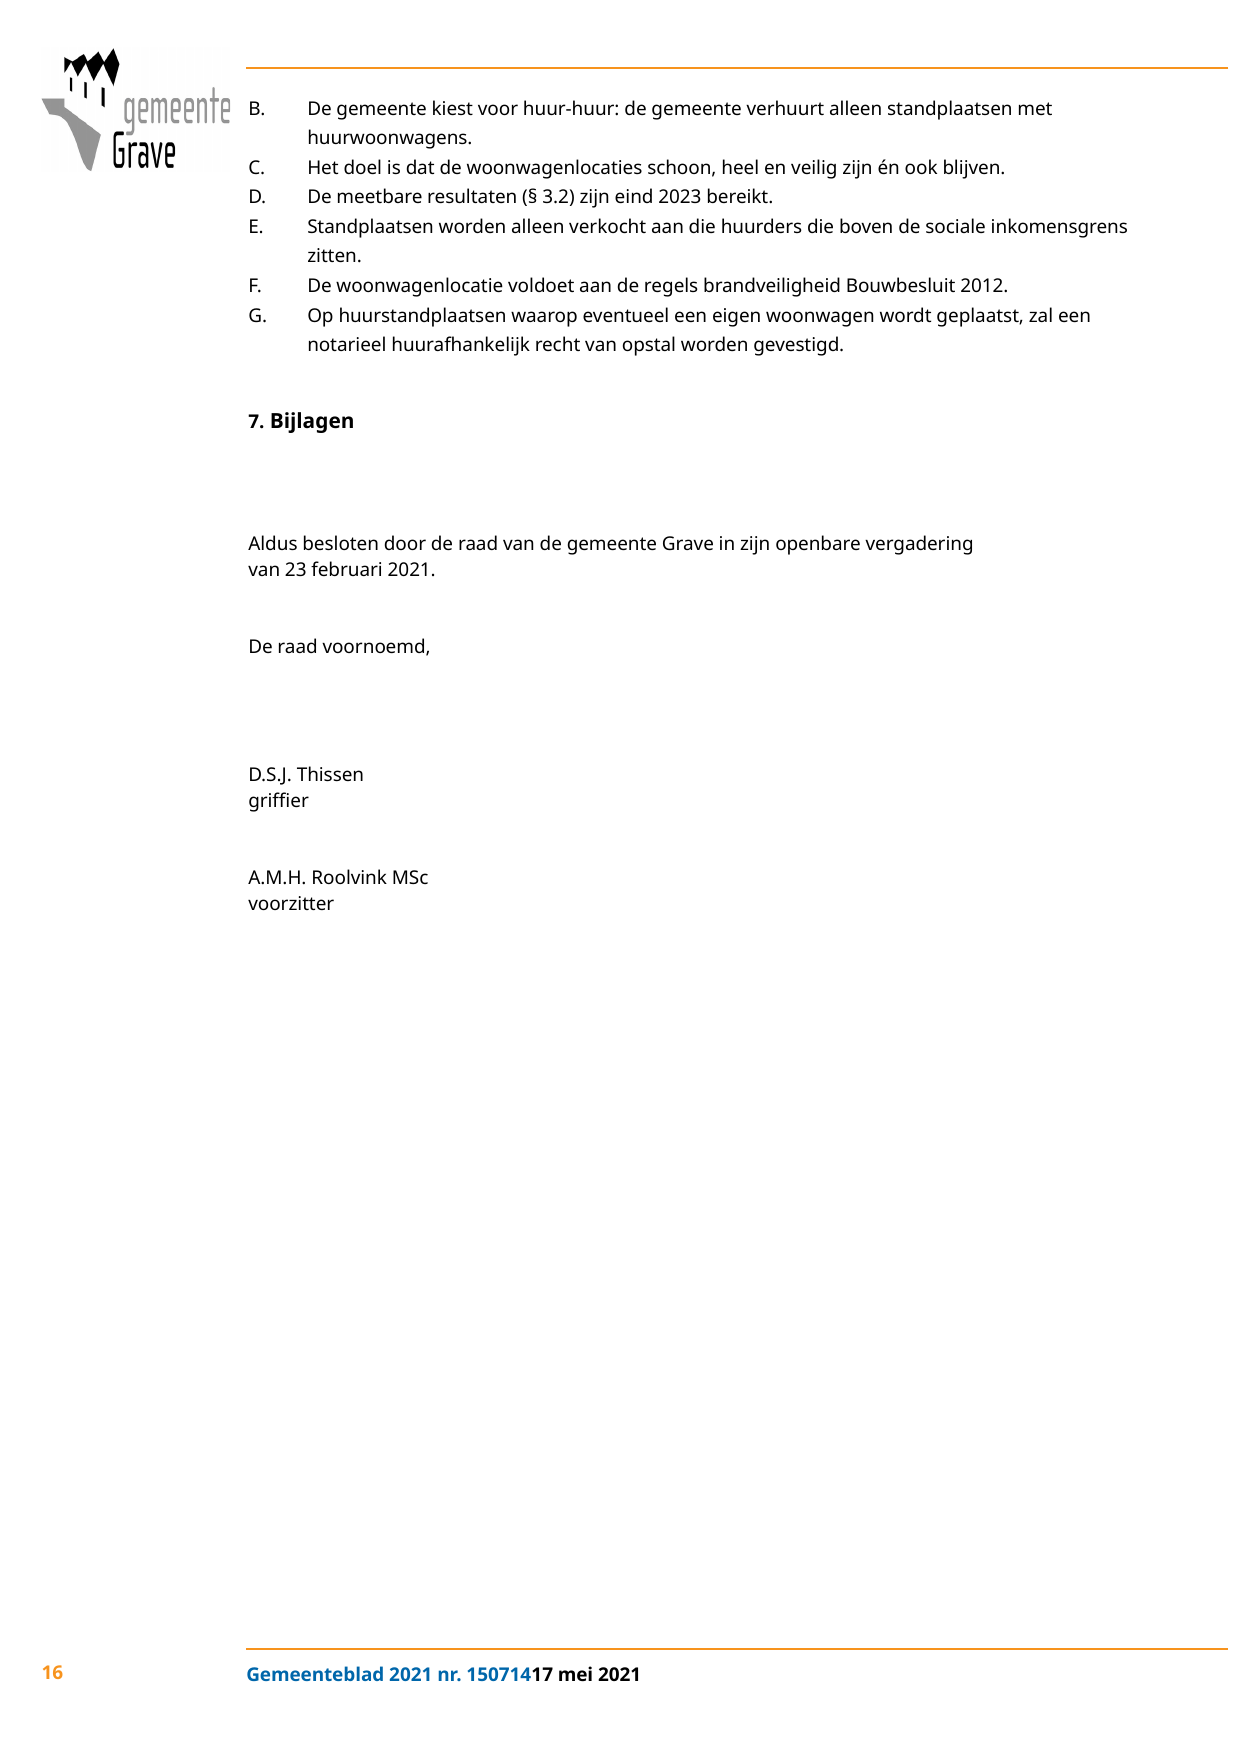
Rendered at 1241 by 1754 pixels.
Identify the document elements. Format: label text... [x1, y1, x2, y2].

text De raad voornoemd, [248, 633, 1152, 659]
text A.M.H. Roolvink MSc [248, 864, 1152, 890]
text voorzitter [248, 890, 1152, 916]
picture [41, 47, 231, 172]
text griffier [248, 787, 1152, 813]
list Het doel is dat de woonwagenlocaties schoon, heel en veilig zijn én ook blijven. [248, 154, 1152, 180]
list De meetbare resultaten (§ 3.2) zijn eind 2023 bereikt. [248, 183, 1152, 209]
text van 23 februari 2021. [248, 556, 1152, 581]
list Op huurstandplaatsen waarop eventueel een eigen woonwagen wordt geplaatst, zal een notarieel huurafhankelijk recht van opstal worden gevestigd. [248, 302, 1152, 357]
list Standplaatsen worden alleen verkocht aan die huurders die boven de sociale inkomensgrens zitten. [248, 213, 1152, 268]
list De woonwagenlocatie voldoet aan de regels brandveiligheid Bouwbesluit 2012. [248, 272, 1152, 298]
text 7. Bijlagen [248, 407, 1152, 435]
text Aldus besloten door de raad van de gemeente Grave in zijn openbare vergadering [248, 530, 1152, 556]
text D.S.J. Thissen [248, 762, 1152, 787]
list De gemeente kiest voor huur-huur: de gemeente verhuurt alleen standplaatsen met huurwoonwagens. [248, 95, 1152, 150]
